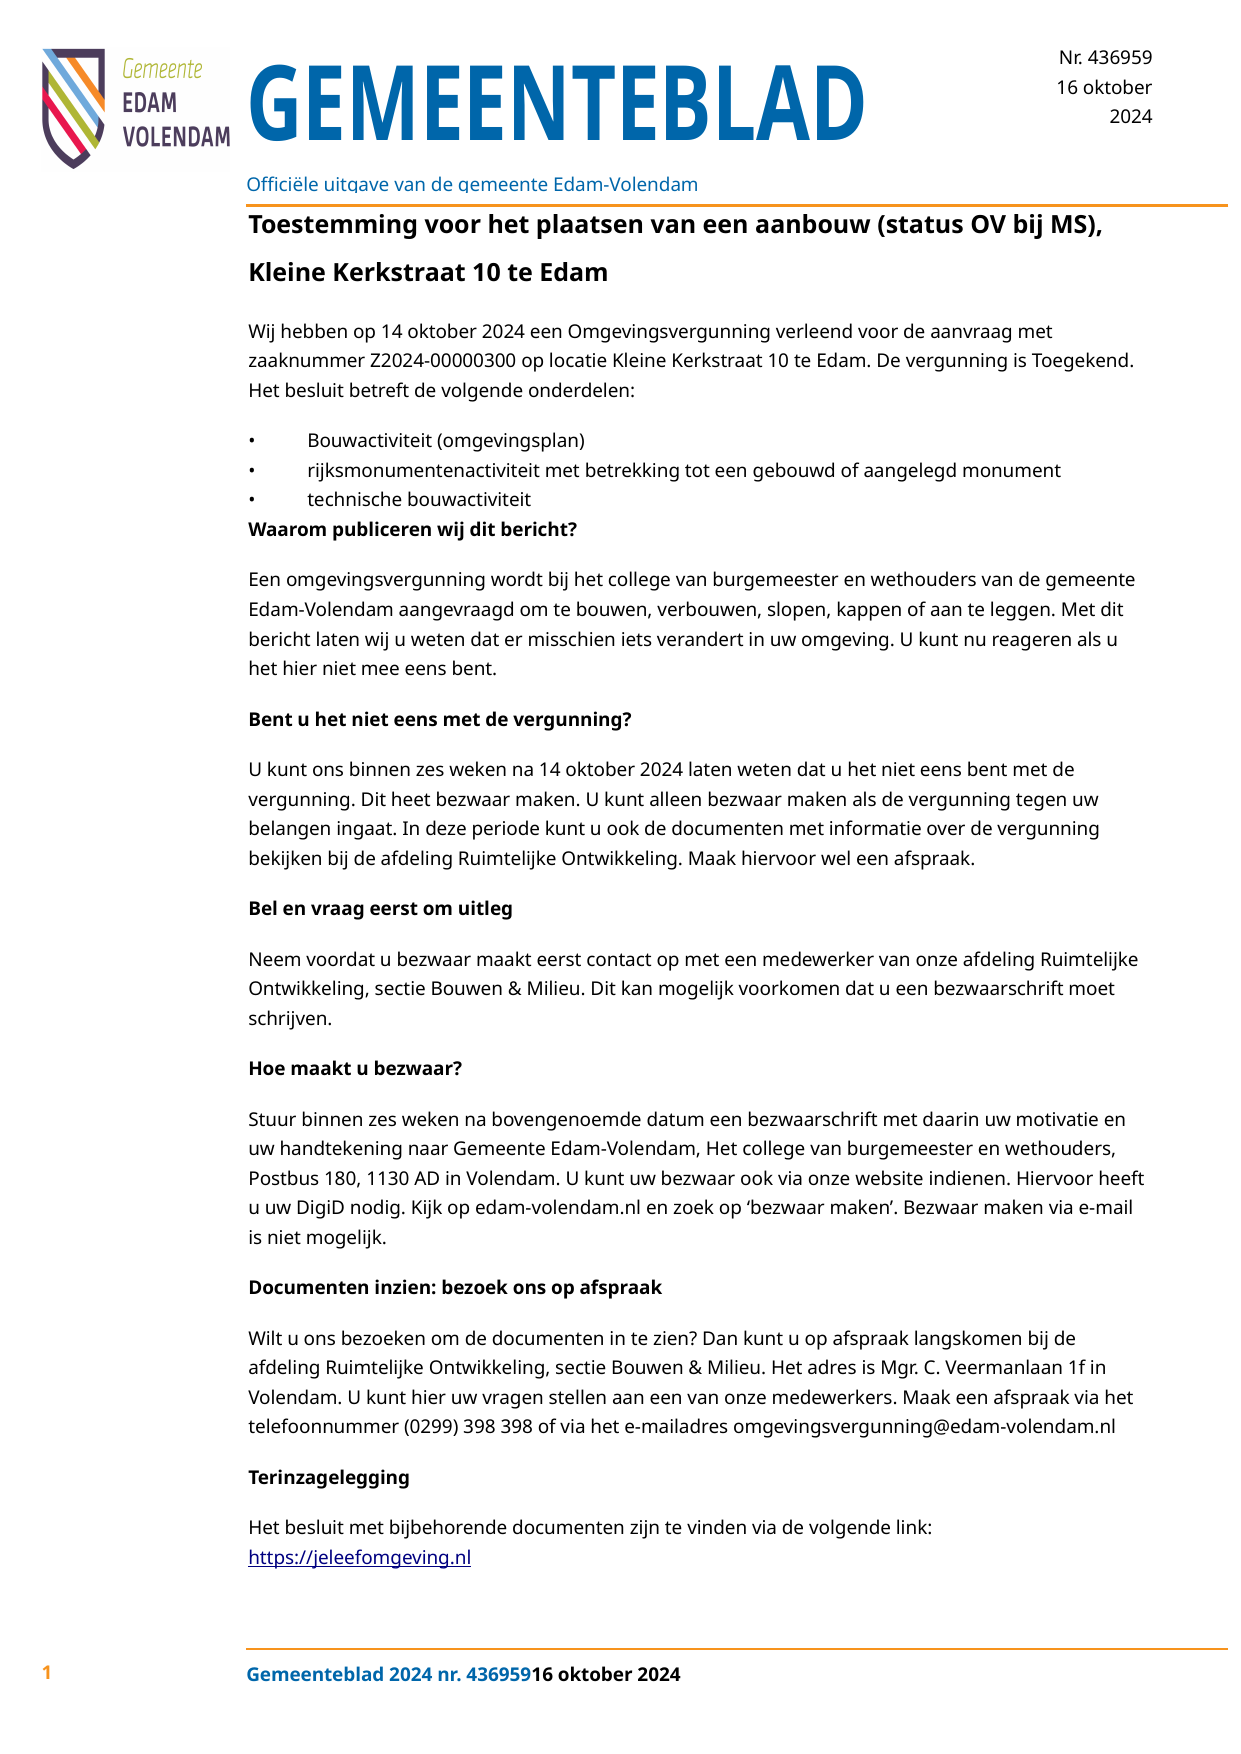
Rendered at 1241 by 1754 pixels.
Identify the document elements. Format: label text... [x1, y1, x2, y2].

list rijksmonumentenactiviteit met betrekking tot een gebouwd of aangelegd monument [248, 457, 1152, 483]
text Bent u het niet eens met de vergunning? [248, 706, 1152, 732]
text Hoe maakt u bezwaar? [248, 1055, 1152, 1081]
text Het besluit met bijbehorende documenten zijn te vinden via de volgende link: https://jeleefomgeving.nl [248, 1514, 1152, 1570]
text Terinzagelegging [248, 1464, 1152, 1490]
text Bel en vraag eerst om uitleg [248, 895, 1152, 921]
text Wij hebben op 14 oktober 2024 een Omgevingsvergunning verleend voor de aanvraag met zaaknummer Z2024-00000300 op locatie Kleine Kerkstraat 10 te Edam. De vergunning is Toegekend. Het besluit betreft de volgende onderdelen: [248, 318, 1152, 403]
text Een omgevingsvergunning wordt bij het college van burgemeester en wethouders van de gemeente Edam-Volendam aangevraagd om te bouwen, verbouwen, slopen, kappen of aan te leggen. Met dit bericht laten wij u weten dat er misschien iets verandert in uw omgeving. U kunt nu reageren als u het hier niet mee eens bent. [248, 567, 1152, 681]
text Waarom publiceren wij dit bericht? [248, 516, 1152, 542]
text U kunt ons binnen zes weken na 14 oktober 2024 laten weten dat u het niet eens bent met de vergunning. Dit heet bezwaar maken. U kunt alleen bezwaar maken als de vergunning tegen uw belangen ingaat. In deze periode kunt u ook de documenten met informatie over de vergunning bekijken bij de afdeling Ruimtelijke Ontwikkeling. Maak hiervoor wel een afspraak. [248, 756, 1152, 871]
text Neem voordat u bezwaar maakt eerst contact op met een medewerker van onze afdeling Ruimtelijke Ontwikkeling, sectie Bouwen & Milieu. Dit kan mogelijk voorkomen dat u een bezwaarschrift moet schrijven. [248, 946, 1152, 1031]
text Documenten inzien: bezoek ons op afspraak [248, 1274, 1152, 1300]
list Bouwactiviteit (omgevingsplan) [248, 427, 1152, 453]
text Toestemming voor het plaatsen van een aanbouw (status OV bij MS), Kleine Kerkstraat 10 te Edam [248, 207, 1152, 288]
text Stuur binnen zes weken na bovengenoemde datum een bezwaarschrift met daarin uw motivatie en uw handtekening naar Gemeente Edam-Volendam, Het college van burgemeester en wethouders, Postbus 180, 1130 AD in Volendam. U kunt uw bezwaar ook via onze website indienen. Hiervoor heeft u uw DigiD nodig. Kijk op edam-volendam.nl en zoek op ‘bezwaar maken’. Bezwaar maken via e-mail is niet mogelijk. [248, 1106, 1152, 1250]
text Wilt u ons bezoeken om de documenten in te zien? Dan kunt u op afspraak langskomen bij de afdeling Ruimtelijke Ontwikkeling, sectie Bouwen & Milieu. Het adres is Mgr. C. Veermanlaan 1f in Volendam. U kunt hier uw vragen stellen aan een van onze medewerkers. Maak een afspraak via het telefoonnummer (0299) 398 398 of via het e-mailadres omgevingsvergunning@edam-volendam.nl [248, 1325, 1152, 1439]
list technische bouwactiviteit [248, 487, 1152, 512]
picture [41, 47, 231, 172]
